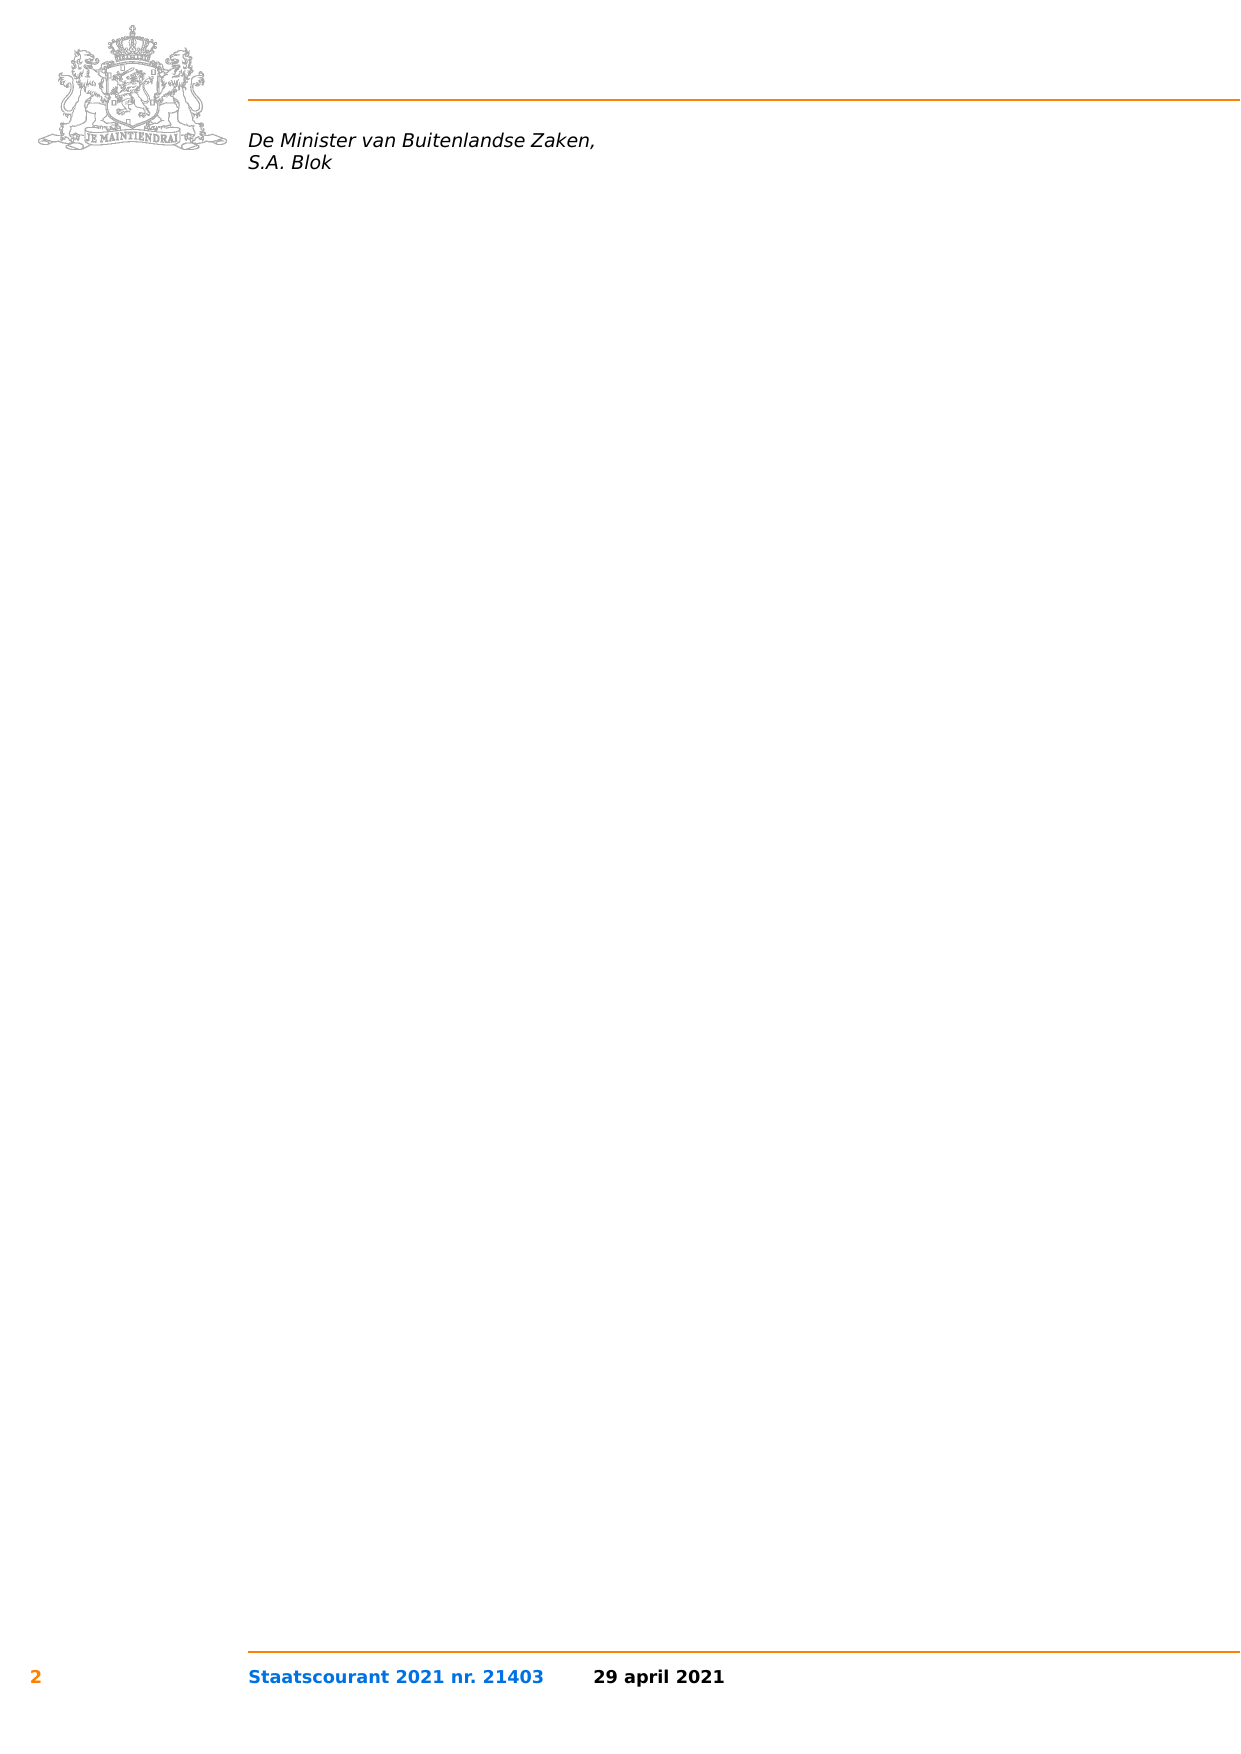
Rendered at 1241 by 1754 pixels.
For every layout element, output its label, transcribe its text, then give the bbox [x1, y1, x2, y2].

text De Minister van Buitenlandse Zaken, S.A. Blok [248, 130, 1163, 174]
picture [38, 25, 227, 150]
